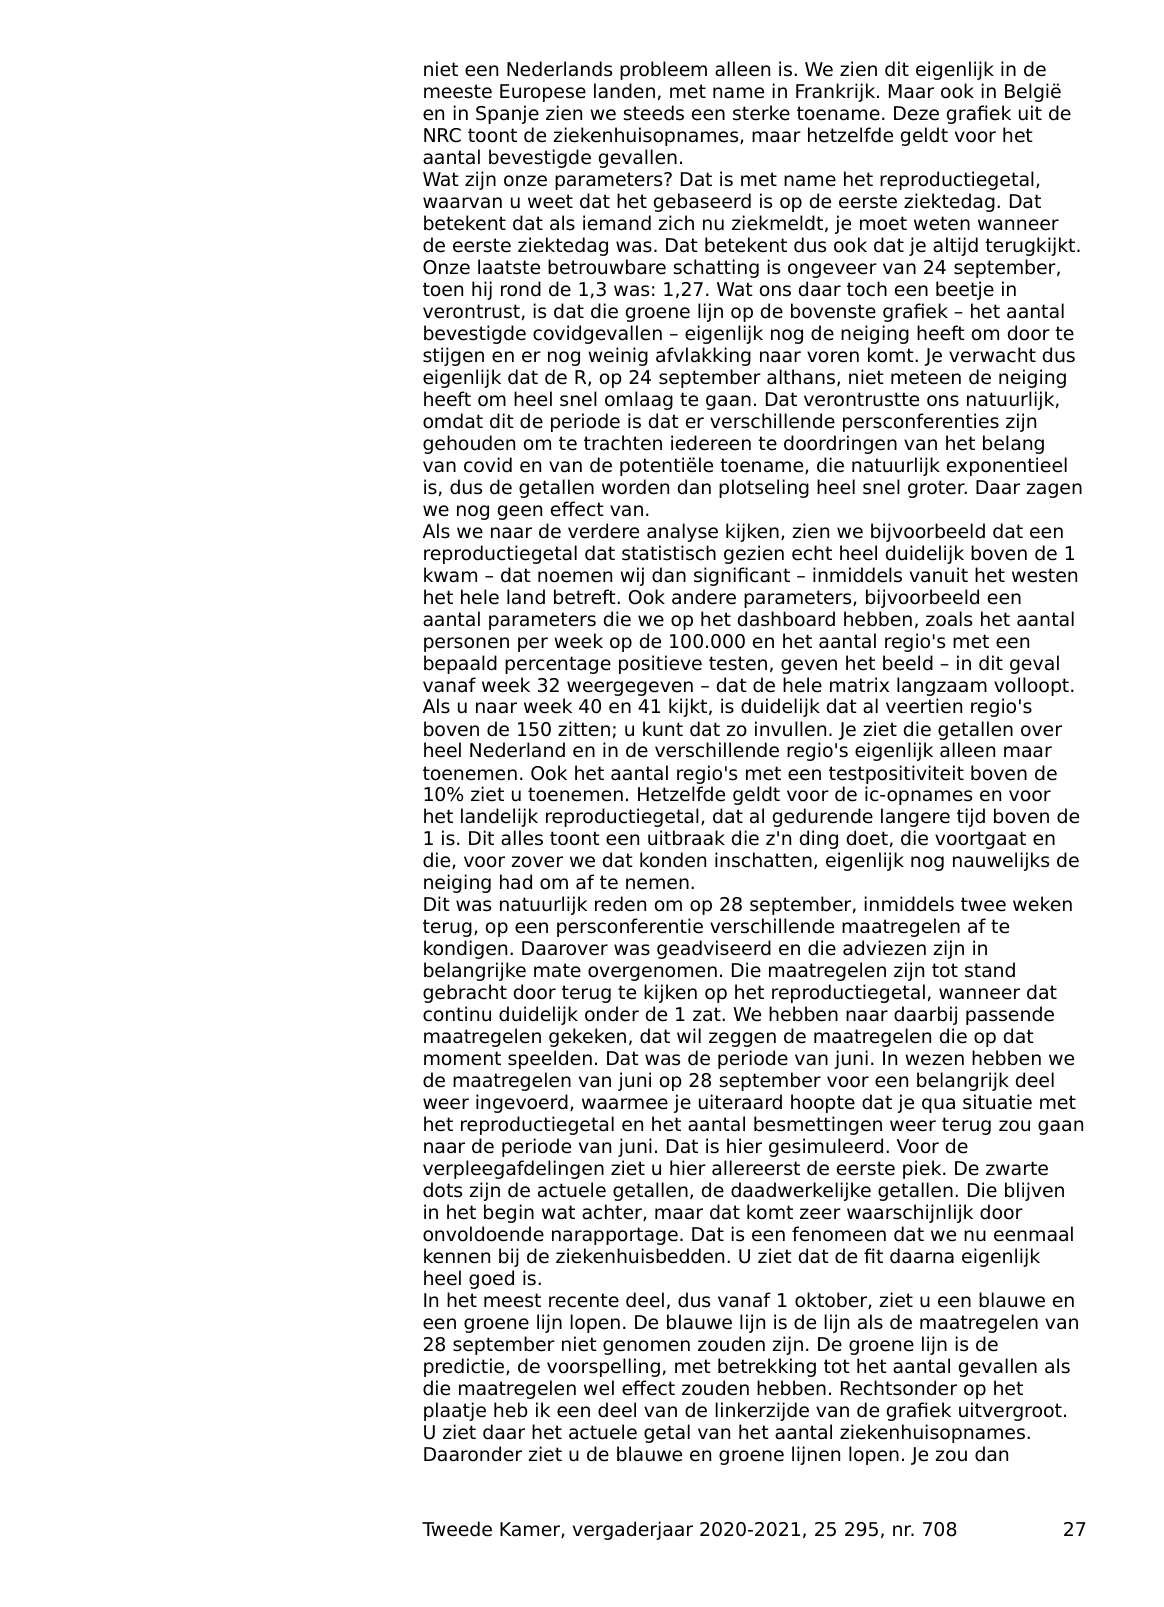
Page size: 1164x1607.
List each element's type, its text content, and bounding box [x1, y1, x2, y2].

text Wat zijn onze parameters? Dat is met name het reproductiegetal, waarvan u weet dat het gebaseerd is op de eerste ziektedag. Dat betekent dat als iemand zich nu ziekmeldt, je moet weten wanneer de eerste ziektedag was. Dat betekent dus ook dat je altijd terugkijkt. Onze laatste betrouwbare schatting is ongeveer van 24 september, toen hij rond de 1,3 was: 1,27. Wat ons daar toch een beetje in verontrust, is dat die groene lijn op de bovenste grafiek – het aantal bevestigde covidgevallen – eigenlijk nog de neiging heeft om door te stijgen en er nog weinig afvlakking naar voren komt. Je verwacht dus eigenlijk dat de R, op 24 september althans, niet meteen de neiging heeft om heel snel omlaag te gaan. Dat verontrustte ons natuurlijk, omdat dit de periode is dat er verschillende persconferenties zijn gehouden om te trachten iedereen te doordringen van het belang van covid en van de potentiële toename, die natuurlijk exponentieel is, dus de getallen worden dan plotseling heel snel groter. Daar zagen we nog geen effect van. [422, 169, 1087, 521]
text Dit was natuurlijk reden om op 28 september, inmiddels twee weken terug, op een persconferentie verschillende maatregelen af te kondigen. Daarover was geadviseerd en die adviezen zijn in belangrijke mate overgenomen. Die maatregelen zijn tot stand gebracht door terug te kijken op het reproductiegetal, wanneer dat continu duidelijk onder de 1 zat. We hebben naar daarbij passende maatregelen gekeken, dat wil zeggen de maatregelen die op dat moment speelden. Dat was de periode van juni. In wezen hebben we de maatregelen van juni op 28 september voor een belangrijk deel weer ingevoerd, waarmee je uiteraard hoopte dat je qua situatie met het reproductiegetal en het aantal besmettingen weer terug zou gaan naar de periode van juni. Dat is hier gesimuleerd. Voor de verpleegafdelingen ziet u hier allereerst de eerste piek. De zwarte dots zijn de actuele getallen, de daadwerkelijke getallen. Die blijven in het begin wat achter, maar dat komt zeer waarschijnlijk door onvoldoende narapportage. Dat is een fenomeen dat we nu eenmaal kennen bij de ziekenhuisbedden. U ziet dat de fit daarna eigenlijk heel goed is. [422, 894, 1087, 1290]
text In het meest recente deel, dus vanaf 1 oktober, ziet u een blauwe en een groene lijn lopen. De blauwe lijn is de lijn als de maatregelen van 28 september niet genomen zouden zijn. De groene lijn is de predictie, de voorspelling, met betrekking tot het aantal gevallen als die maatregelen wel effect zouden hebben. Rechtsonder op het plaatje heb ik een deel van de linkerzijde van de grafiek uitvergroot. U ziet daar het actuele getal van het aantal ziekenhuisopnames. Daaronder ziet u de blauwe en groene lijnen lopen. Je zou dan [422, 1290, 1087, 1466]
text niet een Nederlands probleem alleen is. We zien dit eigenlijk in de meeste Europese landen, met name in Frankrijk. Maar ook in België en in Spanje zien we steeds een sterke toename. Deze grafiek uit de NRC toont de ziekenhuisopnames, maar hetzelfde geldt voor het aantal bevestigde gevallen. [422, 59, 1087, 169]
text Als we naar de verdere analyse kijken, zien we bijvoorbeeld dat een reproductiegetal dat statistisch gezien echt heel duidelijk boven de 1 kwam – dat noemen wij dan significant – inmiddels vanuit het westen het hele land betreft. Ook andere parameters, bijvoorbeeld een aantal parameters die we op het dashboard hebben, zoals het aantal personen per week op de 100.000 en het aantal regio's met een bepaald percentage positieve testen, geven het beeld – in dit geval vanaf week 32 weergegeven – dat de hele matrix langzaam volloopt. Als u naar week 40 en 41 kijkt, is duidelijk dat al veertien regio's boven de 150 zitten; u kunt dat zo invullen. Je ziet die getallen over heel Nederland en in de verschillende regio's eigenlijk alleen maar toenemen. Ook het aantal regio's met een testpositiviteit boven de 10% ziet u toenemen. Hetzelfde geldt voor de ic-opnames en voor het landelijk reproductiegetal, dat al gedurende langere tijd boven de 1 is. Dit alles toont een uitbraak die z'n ding doet, die voortgaat en die, voor zover we dat konden inschatten, eigenlijk nog nauwelijks de neiging had om af te nemen. [422, 521, 1087, 894]
